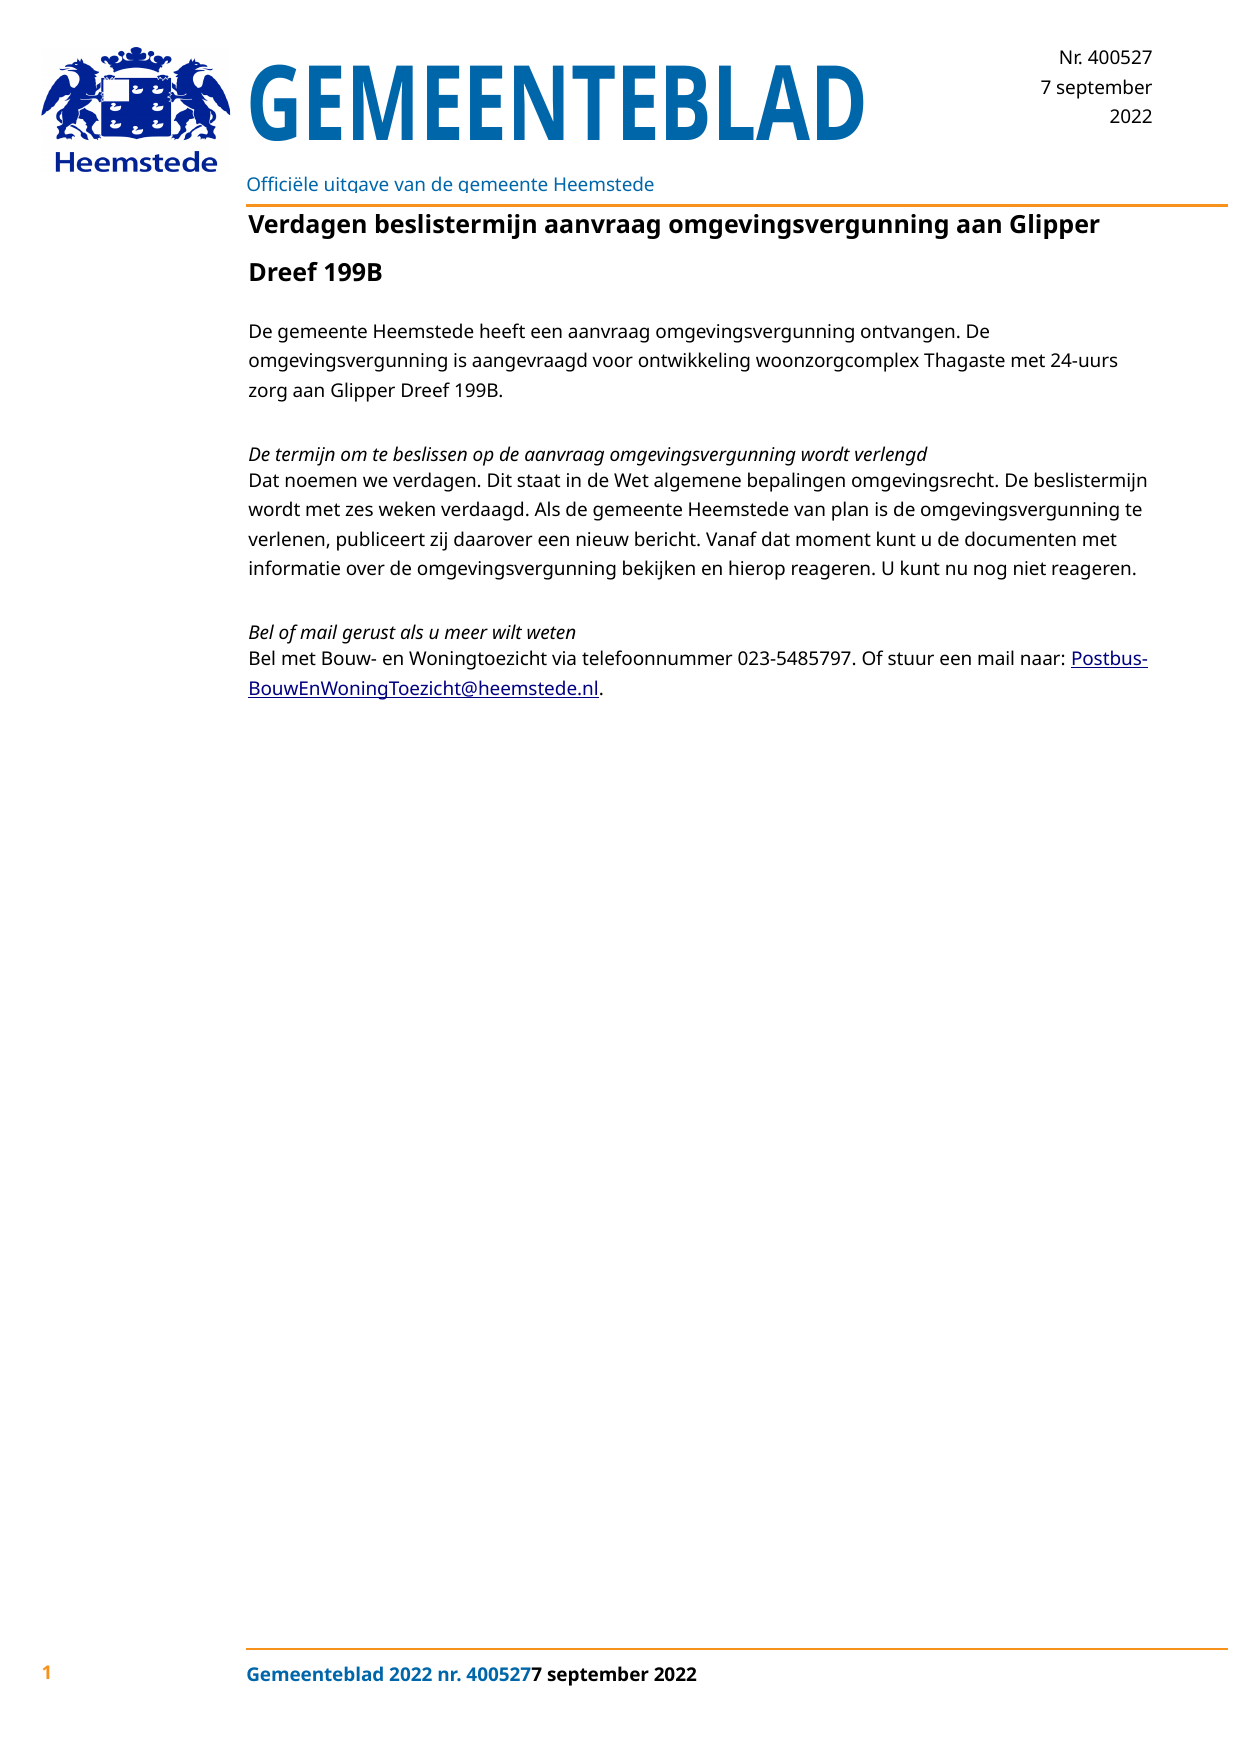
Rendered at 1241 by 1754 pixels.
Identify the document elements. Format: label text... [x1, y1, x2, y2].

picture [41, 47, 231, 172]
text De gemeente Heemstede heeft een aanvraag omgevingsvergunning ontvangen. De omgevingsvergunning is aangevraagd voor ontwikkeling woonzorgcomplex Thagaste met 24-uurs zorg aan Glipper Dreef 199B. [248, 318, 1152, 403]
text Verdagen beslistermijn aanvraag omgevingsvergunning aan Glipper Dreef 199B [248, 207, 1152, 288]
text Bel met Bouw- en Woningtoezicht via telefoonnummer 023-5485797. Of stuur een mail naar: Postbus-BouwEnWoningToezicht@heemstede.nl. [248, 645, 1152, 701]
text Bel of mail gerust als u meer wilt weten [248, 619, 1152, 645]
text Dat noemen we verdagen. Dit staat in de Wet algemene bepalingen omgevingsrecht. De beslistermijn wordt met zes weken verdaagd. Als de gemeente Heemstede van plan is de omgevingsvergunning te verlenen, publiceert zij daarover een nieuw bericht. Vanaf dat moment kunt u de documenten met informatie over de omgevingsvergunning bekijken en hierop reageren. U kunt nu nog niet reageren. [248, 467, 1152, 581]
text De termijn om te beslissen op de aanvraag omgevingsvergunning wordt verlengd [248, 441, 1152, 467]
